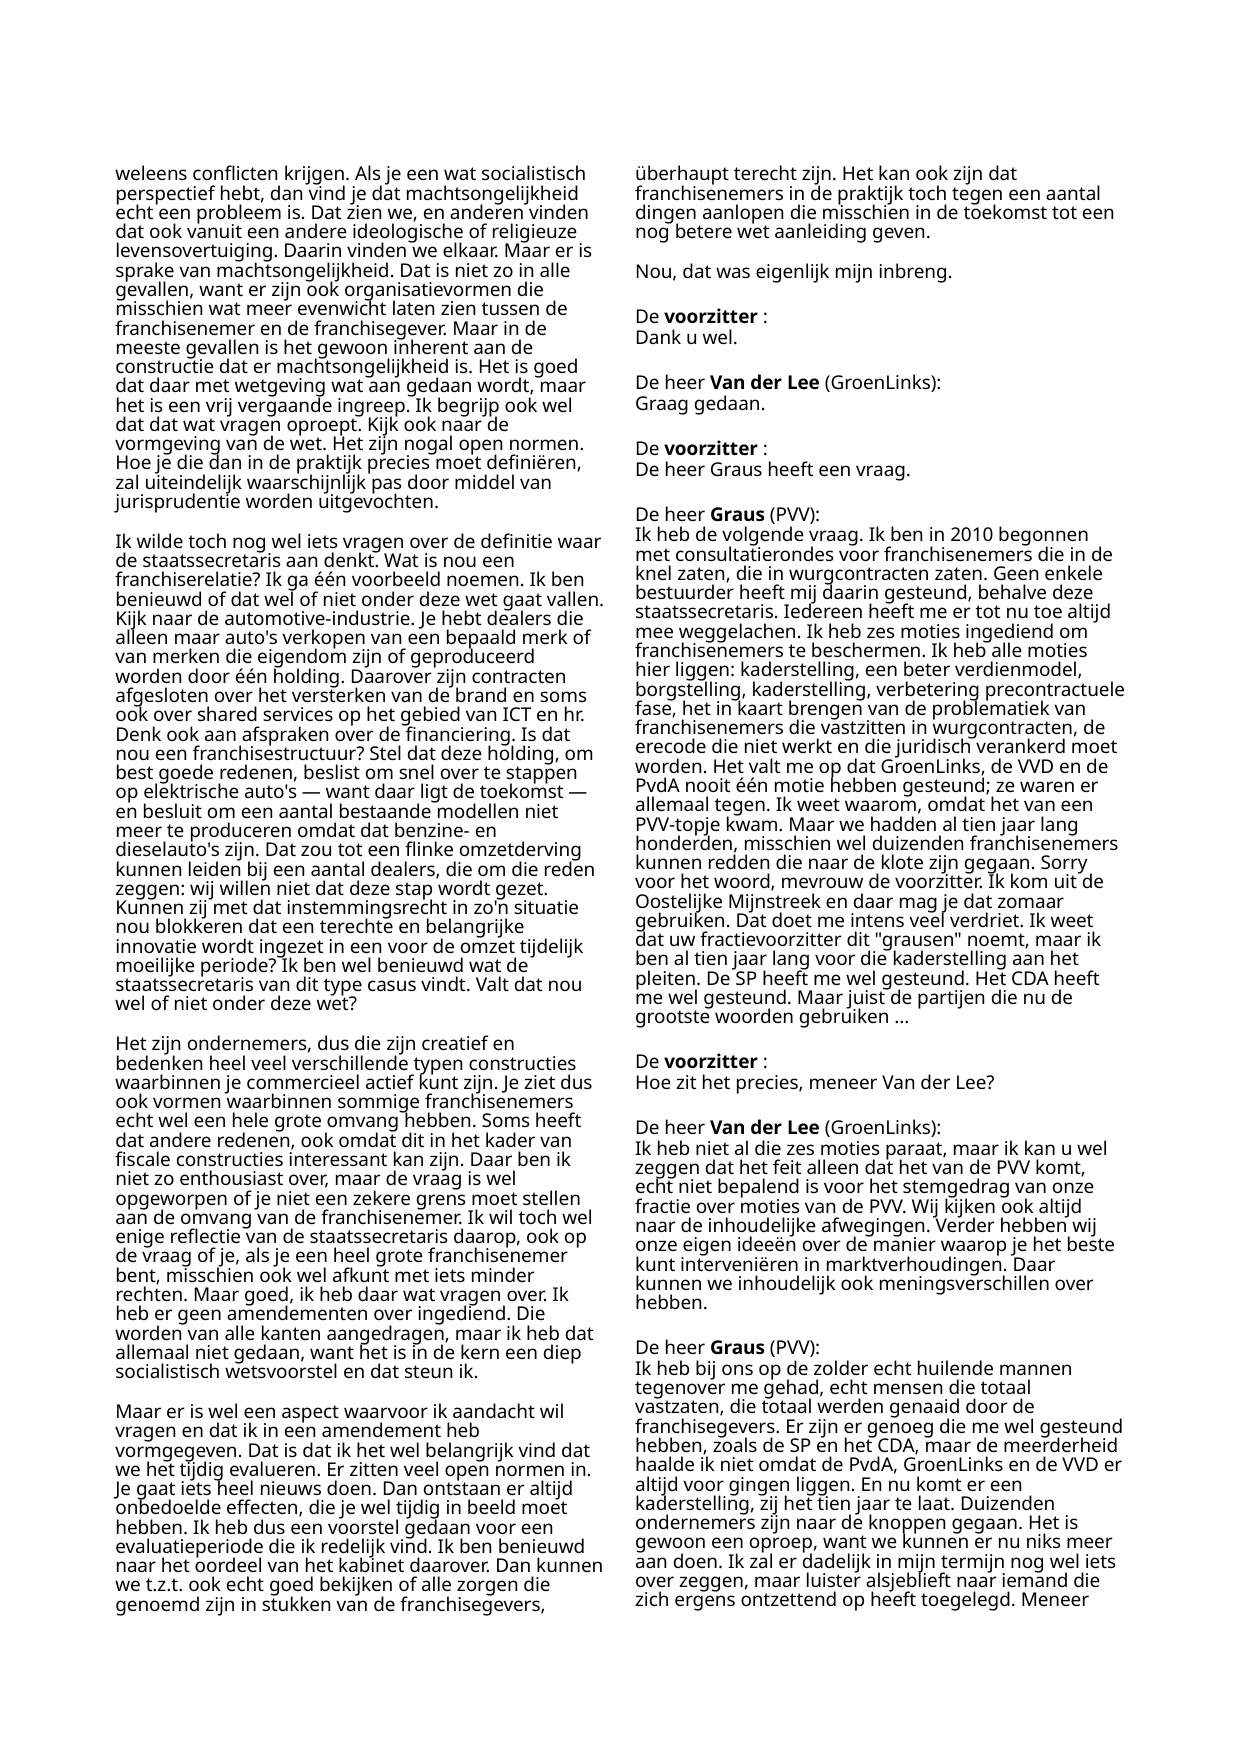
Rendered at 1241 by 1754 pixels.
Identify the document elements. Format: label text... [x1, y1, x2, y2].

text De heer Van der Lee (GroenLinks): [635, 369, 1125, 395]
text Het zijn ondernemers, dus die zijn creatief en bedenken heel veel verschillende typen constructies waarbinnen je commercieel actief kunt zijn. Je ziet dus ook vormen waarbinnen sommige franchisenemers echt wel een hele grote omvang hebben. Soms heeft dat andere redenen, ook omdat dit in het kader van fiscale constructies interessant kan zijn. Daar ben ik niet zo enthousiast over, maar de vraag is wel opgeworpen of je niet een zekere grens moet stellen aan de omvang van de franchisenemer. Ik wil toch wel enige reflectie van de staatssecretaris daarop, ook op de vraag of je, als je een heel grote franchisenemer bent, misschien ook wel afkunt met iets minder rechten. Maar goed, ik heb daar wat vragen over. Ik heb er geen amendementen over ingediend. Die worden van alle kanten aangedragen, maar ik heb dat allemaal niet gedaan, want het is in de kern een diep socialistisch wetsvoorstel en dat steun ik. [115, 1035, 605, 1382]
text Ik heb niet al die zes moties paraat, maar ik kan u wel zeggen dat het feit alleen dat het van de PVV komt, echt niet bepalend is voor het stemgedrag van onze fractie over moties van de PVV. Wij kijken ook altijd naar de inhoudelijke afwegingen. Verder hebben wij onze eigen ideeën over de manier waarop je het beste kunt interveniëren in marktverhoudingen. Daar kunnen we inhoudelijk ook meningsverschillen over hebben. [635, 1140, 1125, 1313]
text Maar er is wel een aspect waarvoor ik aandacht wil vragen en dat ik in een amendement heb vormgegeven. Dat is dat ik het wel belangrijk vind dat we het tijdig evalueren. Er zitten veel open normen in. Je gaat iets heel nieuws doen. Dan ontstaan er altijd onbedoelde effecten, die je wel tijdig in beeld moet hebben. Ik heb dus een voorstel gedaan voor een evaluatieperiode die ik redelijk vind. Ik ben benieuwd naar het oordeel van het kabinet daarover. Dan kunnen we t.z.t. ook echt goed bekijken of alle zorgen die genoemd zijn in stukken van de franchisegevers, [115, 1403, 605, 1615]
text De heer Van der Lee (GroenLinks): [635, 1114, 1125, 1140]
text Nou, dat was eigenlijk mijn inbreng. [635, 263, 1125, 282]
text De heer Graus (PVV): [635, 1334, 1125, 1360]
text De voorzitter : [635, 1048, 1125, 1074]
text Ik heb de volgende vraag. Ik ben in 2010 begonnen met consultatierondes voor franchisenemers die in de knel zaten, die in wurgcontracten zaten. Geen enkele bestuurder heeft mij daarin gesteund, behalve deze staatssecretaris. Iedereen heeft me er tot nu toe altijd mee weggelachen. Ik heb zes moties ingediend om franchisenemers te beschermen. Ik heb alle moties hier liggen: kaderstelling, een beter verdienmodel, borgstelling, kaderstelling, verbetering precontractuele fase, het in kaart brengen van de problematiek van franchisenemers die vastzitten in wurgcontracten, de erecode die niet werkt en die juridisch verankerd moet worden. Het valt me op dat GroenLinks, de VVD en de PvdA nooit één motie hebben gesteund; ze waren er allemaal tegen. Ik weet waarom, omdat het van een PVV-topje kwam. Maar we hadden al tien jaar lang honderden, misschien wel duizenden franchisenemers kunnen redden die naar de klote zijn gegaan. Sorry voor het woord, mevrouw de voorzitter. Ik kom uit de Oostelijke Mijnstreek en daar mag je dat zomaar gebruiken. Dat doet me intens veel verdriet. Ik weet dat uw fractievoorzitter dit "grausen" noemt, maar ik ben al tien jaar lang voor die kaderstelling aan het pleiten. De SP heeft me wel gesteund. Het CDA heeft me wel gesteund. Maar juist de partijen die nu de grootste woorden gebruiken ... [635, 526, 1125, 1027]
text Dank u wel. [635, 329, 1125, 348]
text weleens conflicten krijgen. Als je een wat socialistisch perspectief hebt, dan vind je dat machtsongelijkheid echt een probleem is. Dat zien we, en anderen vinden dat ook vanuit een andere ideologische of religieuze levensovertuiging. Daarin vinden we elkaar. Maar er is sprake van machtsongelijkheid. Dat is niet zo in alle gevallen, want er zijn ook organisatievormen die misschien wat meer evenwicht laten zien tussen de franchisenemer en de franchisegever. Maar in de meeste gevallen is het gewoon inherent aan de constructie dat er machtsongelijkheid is. Het is goed dat daar met wetgeving wat aan gedaan wordt, maar het is een vrij vergaande ingreep. Ik begrijp ook wel dat dat wat vragen oproept. Kijk ook naar de vormgeving van de wet. Het zijn nogal open normen. Hoe je die dan in de praktijk precies moet definiëren, zal uiteindelijk waarschijnlijk pas door middel van jurisprudentie worden uitgevochten. [115, 165, 605, 512]
text Ik wilde toch nog wel iets vragen over de definitie waar de staatssecretaris aan denkt. Wat is nou een franchiserelatie? Ik ga één voorbeeld noemen. Ik ben benieuwd of dat wel of niet onder deze wet gaat vallen. Kijk naar de automotive-industrie. Je hebt dealers die alleen maar auto's verkopen van een bepaald merk of van merken die eigendom zijn of geproduceerd worden door één holding. Daarover zijn contracten afgesloten over het versterken van de brand en soms ook over shared services op het gebied van ICT en hr. Denk ook aan afspraken over de financiering. Is dat nou een franchisestructuur? Stel dat deze holding, om best goede redenen, beslist om snel over te stappen op elektrische auto's — want daar ligt de toekomst — en besluit om een aantal bestaande modellen niet meer te produceren omdat dat benzine- en dieselauto's zijn. Dat zou tot een flinke omzetderving kunnen leiden bij een aantal dealers, die om die reden zeggen: wij willen niet dat deze stap wordt gezet. Kunnen zij met dat instemmingsrecht in zo'n situatie nou blokkeren dat een terechte en belangrijke innovatie wordt ingezet in een voor de omzet tijdelijk moeilijke periode? Ik ben wel benieuwd wat de staatssecretaris van dit type casus vindt. Valt dat nou wel of niet onder deze wet? [115, 533, 605, 1015]
text De heer Graus (PVV): [635, 501, 1125, 526]
text überhaupt terecht zijn. Het kan ook zijn dat franchisenemers in de praktijk toch tegen een aantal dingen aanlopen die misschien in de toekomst tot een nog betere wet aanleiding geven. [635, 165, 1125, 242]
text Ik heb bij ons op de zolder echt huilende mannen tegenover me gehad, echt mensen die totaal vastzaten, die totaal werden genaaid door de franchisegevers. Er zijn er genoeg die me wel gesteund hebben, zoals de SP en het CDA, maar de meerderheid haalde ik niet omdat de PvdA, GroenLinks en de VVD er altijd voor gingen liggen. En nu komt er een kaderstelling, zij het tien jaar te laat. Duizenden ondernemers zijn naar de knoppen gegaan. Het is gewoon een oproep, want we kunnen er nu niks meer aan doen. Ik zal er dadelijk in mijn termijn nog wel iets over zeggen, maar luister alsjeblieft naar iemand die zich ergens ontzettend op heeft toegelegd. Meneer [635, 1360, 1125, 1610]
text Hoe zit het precies, meneer Van der Lee? [635, 1074, 1125, 1093]
text Graag gedaan. [635, 395, 1125, 414]
text De voorzitter : [635, 303, 1125, 329]
text De voorzitter : [635, 435, 1125, 461]
text De heer Graus heeft een vraag. [635, 461, 1125, 480]
